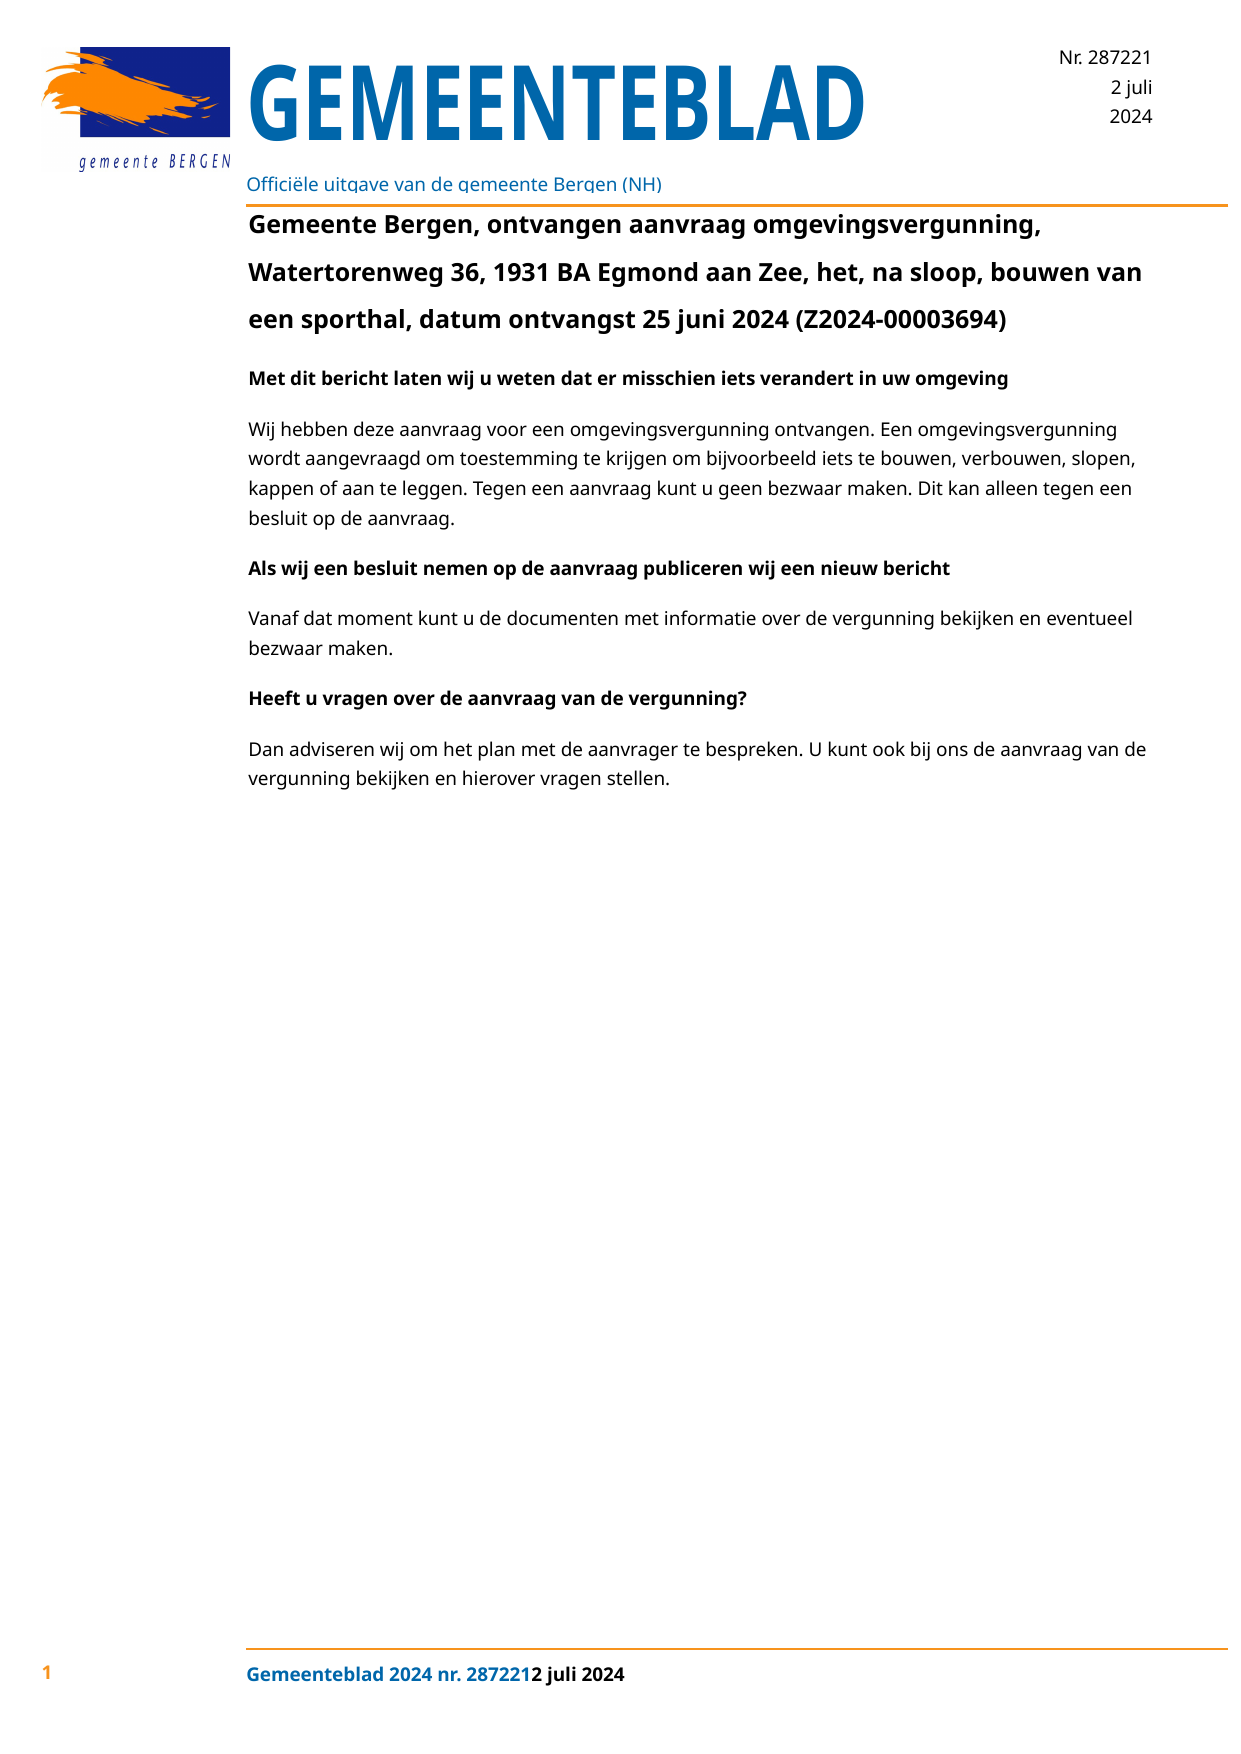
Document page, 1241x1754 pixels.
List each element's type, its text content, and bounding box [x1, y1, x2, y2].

text Vanaf dat moment kunt u de documenten met informatie over de vergunning bekijken en eventueel bezwaar maken. [248, 606, 1152, 661]
picture [41, 47, 231, 172]
text Dan adviseren wij om het plan met de aanvrager te bespreken. U kunt ook bij ons de aanvraag van de vergunning bekijken en hierover vragen stellen. [248, 736, 1152, 791]
text Wij hebben deze aanvraag voor een omgevingsvergunning ontvangen. Een omgevingsvergunning wordt aangevraagd om toestemming te krijgen om bijvoorbeeld iets te bouwen, verbouwen, slopen, kappen of aan te leggen. Tegen een aanvraag kunt u geen bezwaar maken. Dit kan alleen tegen een besluit op de aanvraag. [248, 416, 1152, 530]
text Heeft u vragen over de aanvraag van de vergunning? [248, 686, 1152, 711]
text Als wij een besluit nemen op de aanvraag publiceren wij een nieuw bericht [248, 555, 1152, 581]
text Gemeente Bergen, ontvangen aanvraag omgevingsvergunning, Watertorenweg 36, 1931 BA Egmond aan Zee, het, na sloop, bouwen van een sporthal, datum ontvangst 25 juni 2024 (Z2024-00003694) [248, 207, 1152, 336]
text Met dit bericht laten wij u weten dat er misschien iets verandert in uw omgeving [248, 366, 1152, 391]
